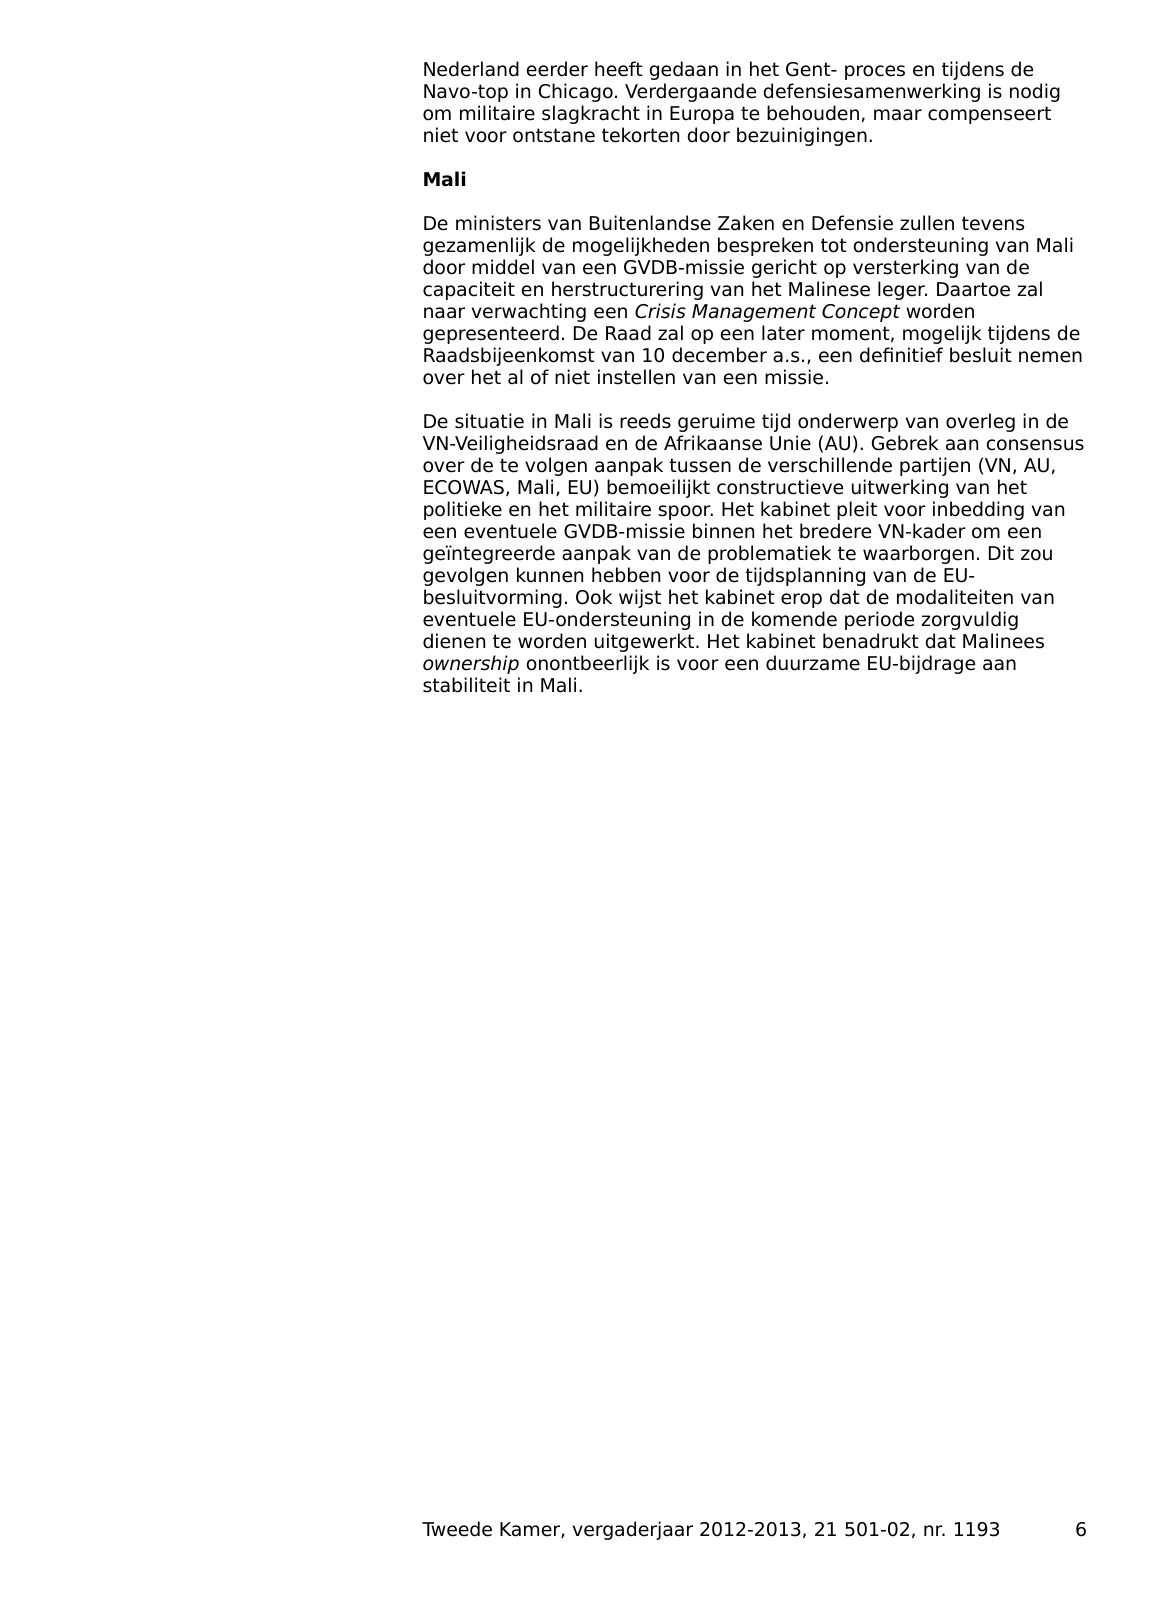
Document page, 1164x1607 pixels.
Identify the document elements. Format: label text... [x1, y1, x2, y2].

subtitle Mali [422, 169, 1087, 191]
text De ministers van Buitenlandse Zaken en Defensie zullen tevens gezamenlijk de mogelijkheden bespreken tot ondersteuning van Mali door middel van een GVDB-missie gericht op versterking van de capaciteit en herstructurering van het Malinese leger. Daartoe zal naar verwachting een Crisis Management Concept worden gepresenteerd. De Raad zal op een later moment, mogelijk tijdens de Raadsbijeenkomst van 10 december a.s., een definitief besluit nemen over het al of niet instellen van een missie. [422, 213, 1087, 389]
text Nederland eerder heeft gedaan in het Gent- proces en tijdens de Navo-top in Chicago. Verdergaande defensiesamenwerking is nodig om militaire slagkracht in Europa te behouden, maar compenseert niet voor ontstane tekorten door bezuinigingen. [422, 59, 1087, 147]
text De situatie in Mali is reeds geruime tijd onderwerp van overleg in de VN-Veiligheidsraad en de Afrikaanse Unie (AU). Gebrek aan consensus over de te volgen aanpak tussen de verschillende partijen (VN, AU, ECOWAS, Mali, EU) bemoeilijkt constructieve uitwerking van het politieke en het militaire spoor. Het kabinet pleit voor inbedding van een eventuele GVDB-missie binnen het bredere VN-kader om een geïntegreerde aanpak van de problematiek te waarborgen. Dit zou gevolgen kunnen hebben voor de tijdsplanning van de EU-besluitvorming. Ook wijst het kabinet erop dat de modaliteiten van eventuele EU-ondersteuning in de komende periode zorgvuldig dienen te worden uitgewerkt. Het kabinet benadrukt dat Malinees ownership onontbeerlijk is voor een duurzame EU-bijdrage aan stabiliteit in Mali. [422, 411, 1087, 697]
